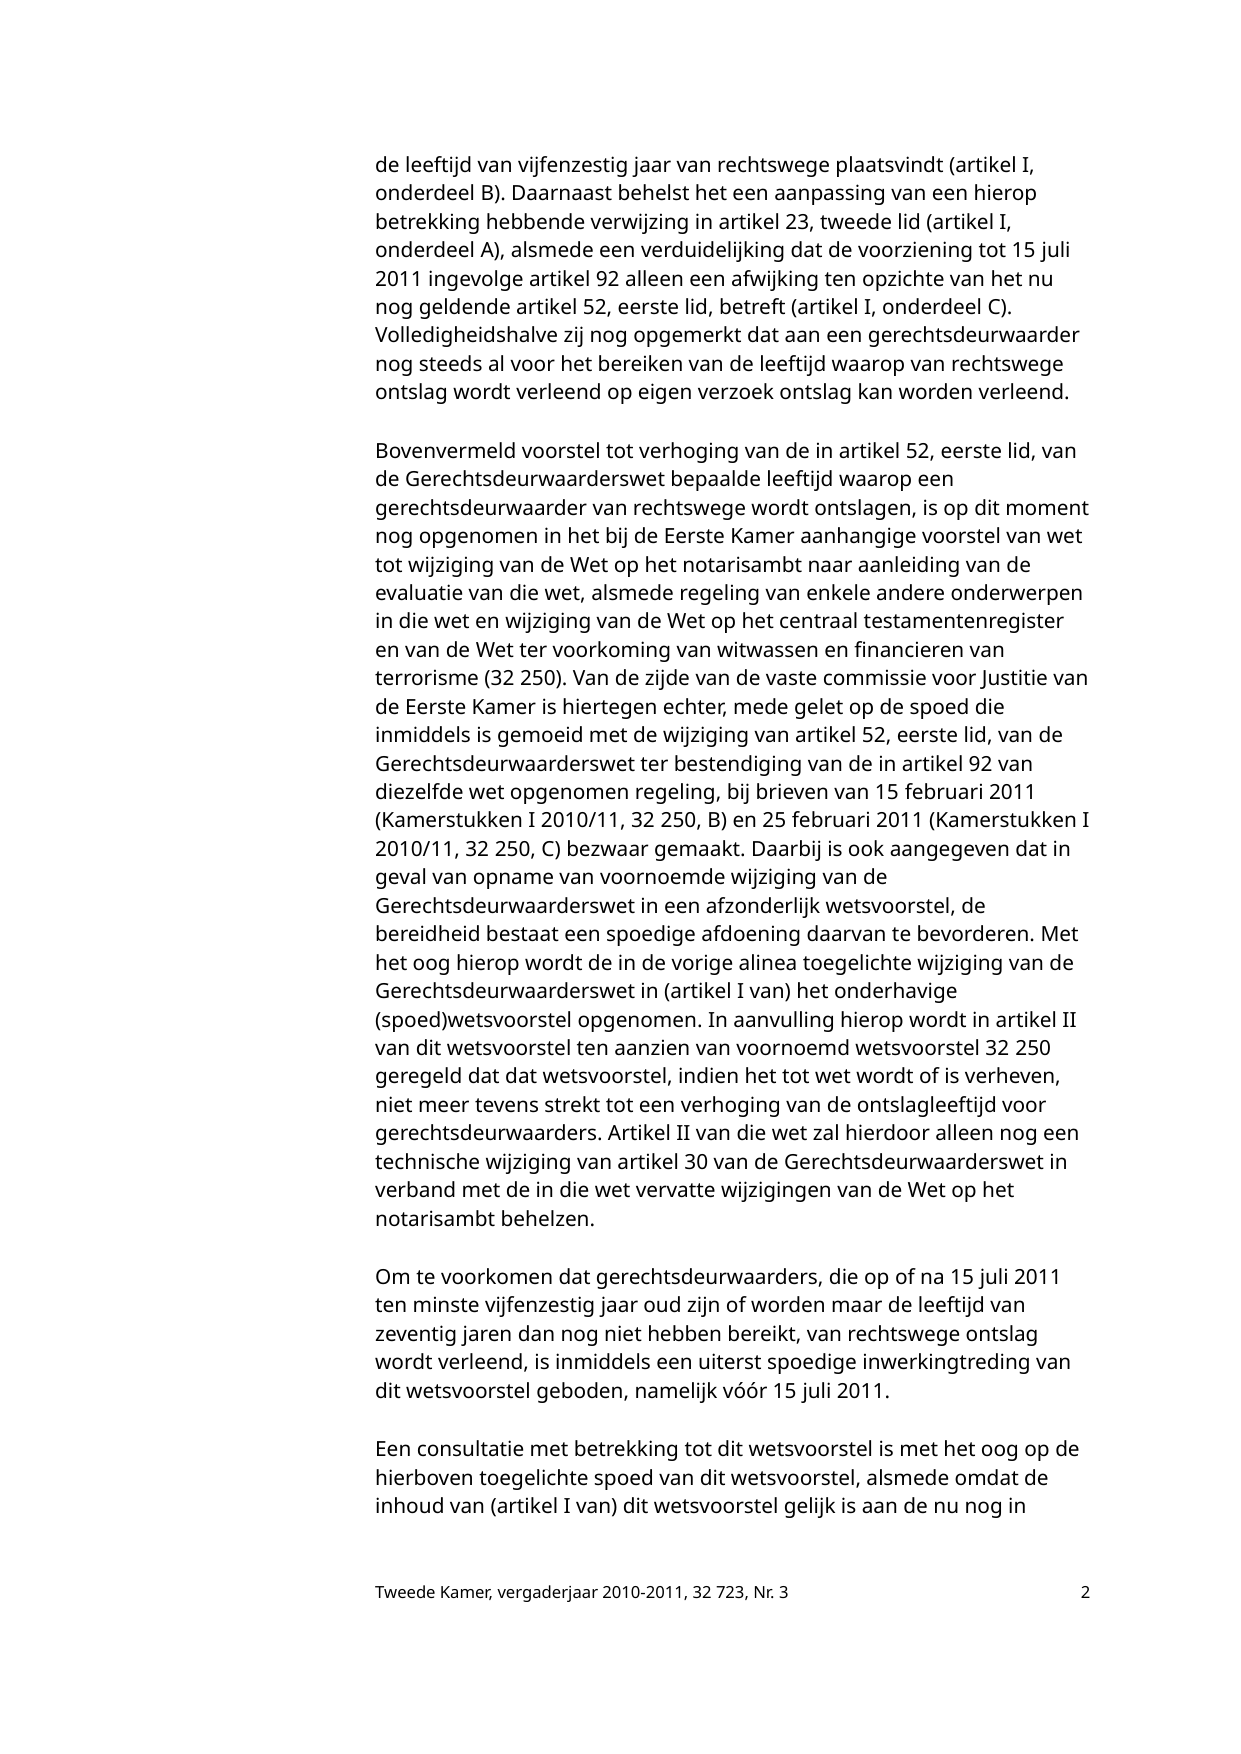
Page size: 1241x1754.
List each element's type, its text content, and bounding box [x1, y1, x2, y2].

text de leeftijd van vijfenzestig jaar van rechtswege plaatsvindt (artikel I, onderdeel B). Daarnaast behelst het een aanpassing van een hierop betrekking hebbende verwijzing in artikel 23, tweede lid (artikel I, onderdeel A), alsmede een verduidelijking dat de voorziening tot 15 juli 2011 ingevolge artikel 92 alleen een afwijking ten opzichte van het nu nog geldende artikel 52, eerste lid, betreft (artikel I, onderdeel C). Volledigheidshalve zij nog opgemerkt dat aan een gerechtsdeurwaarder nog steeds al voor het bereiken van de leeftijd waarop van rechtswege ontslag wordt verleend op eigen verzoek ontslag kan worden verleend. [375, 150, 1090, 406]
text Om te voorkomen dat gerechtsdeurwaarders, die op of na 15 juli 2011 ten minste vijfenzestig jaar oud zijn of worden maar de leeftijd van zeventig jaren dan nog niet hebben bereikt, van rechtswege ontslag wordt verleend, is inmiddels een uiterst spoedige inwerkingtreding van dit wetsvoorstel geboden, namelijk vóór 15 juli 2011. [375, 1262, 1090, 1404]
text Een consultatie met betrekking tot dit wetsvoorstel is met het oog op de hierboven toegelichte spoed van dit wetsvoorstel, alsmede omdat de inhoud van (artikel I van) dit wetsvoorstel gelijk is aan de nu nog in [375, 1434, 1090, 1520]
text Bovenvermeld voorstel tot verhoging van de in artikel 52, eerste lid, van de Gerechtsdeurwaarderswet bepaalde leeftijd waarop een gerechtsdeurwaarder van rechtswege wordt ontslagen, is op dit moment nog opgenomen in het bij de Eerste Kamer aanhangige voorstel van wet tot wijziging van de Wet op het notarisambt naar aanleiding van de evaluatie van die wet, alsmede regeling van enkele andere onderwerpen in die wet en wijziging van de Wet op het centraal testamentenregister en van de Wet ter voorkoming van witwassen en financieren van terrorisme (32 250). Van de zijde van de vaste commissie voor Justitie van de Eerste Kamer is hiertegen echter, mede gelet op de spoed die inmiddels is gemoeid met de wijziging van artikel 52, eerste lid, van de Gerechtsdeurwaarderswet ter bestendiging van de in artikel 92 van diezelfde wet opgenomen regeling, bij brieven van 15 februari 2011 (Kamerstukken I 2010/11, 32 250, B) en 25 februari 2011 (Kamerstukken I 2010/11, 32 250, C) bezwaar gemaakt. Daarbij is ook aangegeven dat in geval van opname van voornoemde wijziging van de Gerechtsdeurwaarderswet in een afzonderlijk wetsvoorstel, de bereidheid bestaat een spoedige afdoening daarvan te bevorderen. Met het oog hierop wordt de in de vorige alinea toegelichte wijziging van de Gerechtsdeurwaarderswet in (artikel I van) het onderhavige (spoed)wetsvoorstel opgenomen. In aanvulling hierop wordt in artikel II van dit wetsvoorstel ten aanzien van voornoemd wetsvoorstel 32 250 geregeld dat dat wetsvoorstel, indien het tot wet wordt of is verheven, niet meer tevens strekt tot een verhoging van de ontslagleeftijd voor gerechtsdeurwaarders. Artikel II van die wet zal hierdoor alleen nog een technische wijziging van artikel 30 van de Gerechtsdeurwaarderswet in verband met de in die wet vervatte wijzigingen van de Wet op het notarisambt behelzen. [375, 436, 1090, 1232]
